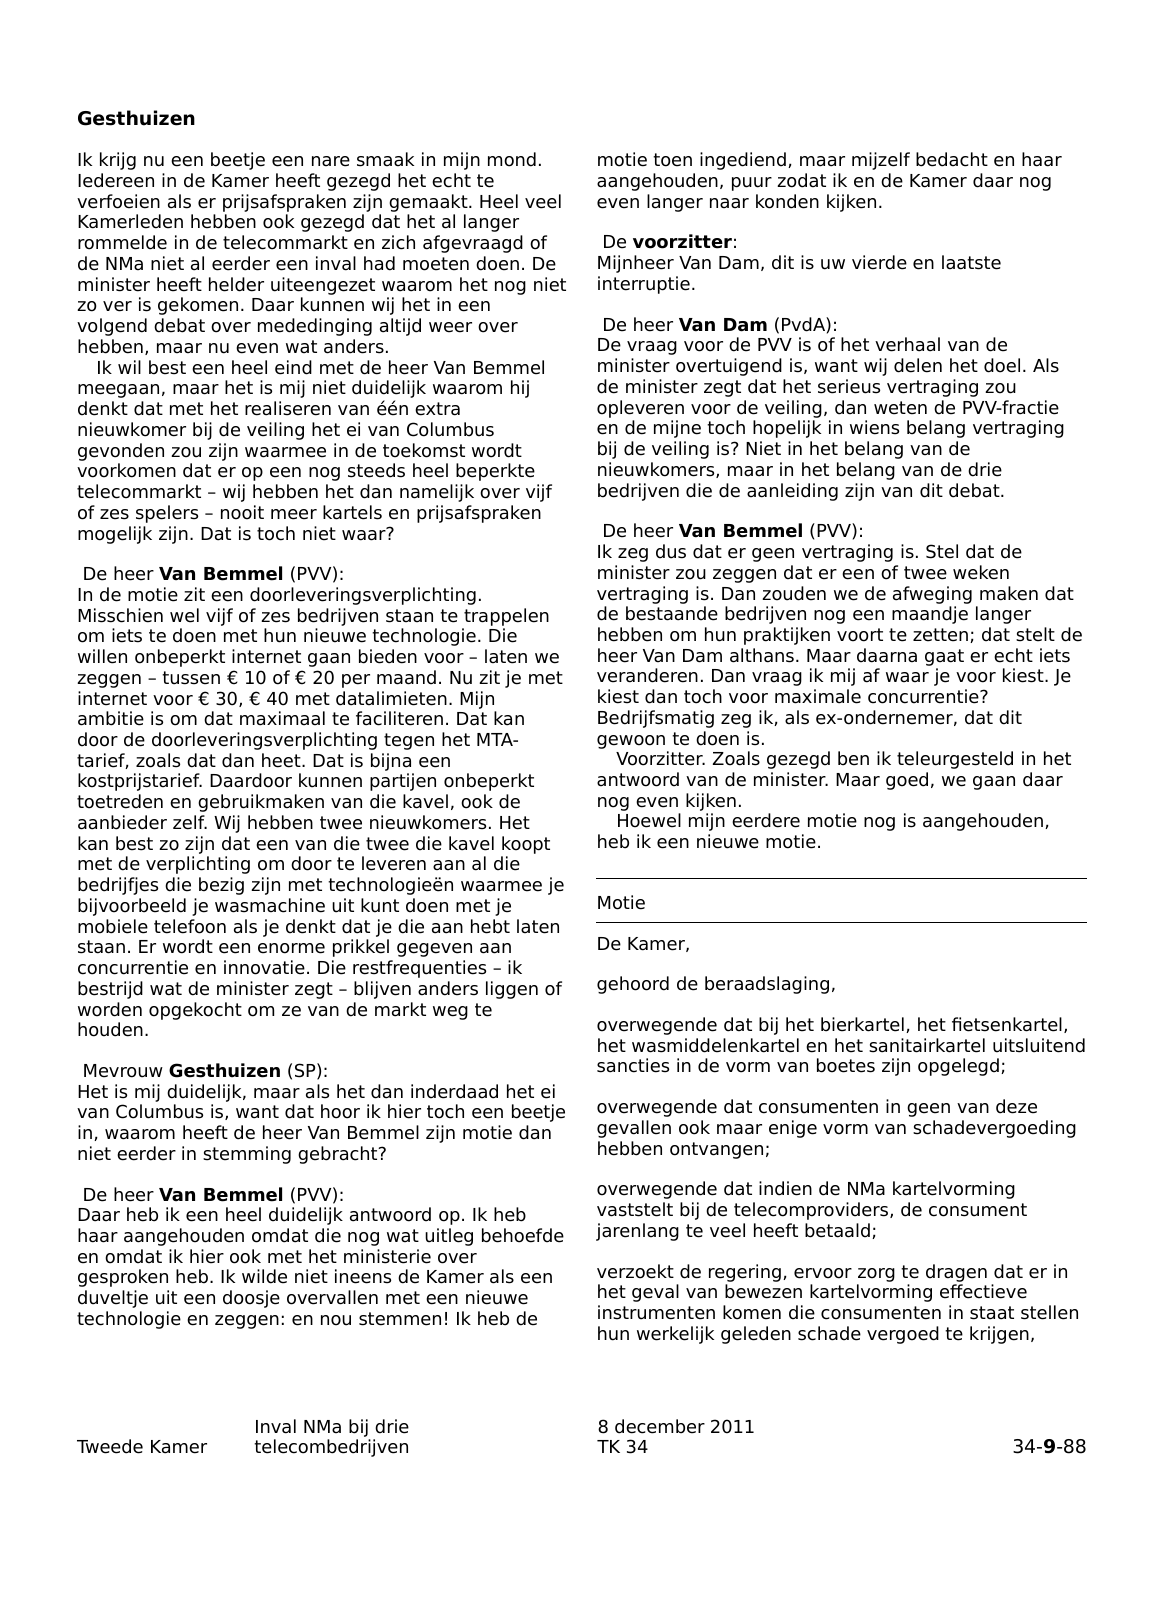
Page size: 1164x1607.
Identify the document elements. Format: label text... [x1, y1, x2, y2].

text overwegende dat indien de NMa kartelvorming vaststelt bij de telecomproviders, de consument jarenlang te veel heeft betaald; [596, 1179, 1087, 1241]
text Voorzitter. Zoals gezegd ben ik teleurgesteld in het antwoord van de minister. Maar goed, we gaan daar nog even kijken. [596, 749, 1087, 811]
text De heer Van Bemmel (PVV): [596, 521, 1087, 542]
text Daar heb ik een heel duidelijk antwoord op. Ik heb haar aangehouden omdat die nog wat uitleg behoefde en omdat ik hier ook met het ministerie over gesproken heb. Ik wilde niet ineens de Kamer als een duveltje uit een doosje overvallen met een nieuwe technologie en zeggen: en nou stemmen! Ik heb de [77, 1205, 567, 1329]
text De heer Van Bemmel (PVV): [77, 564, 567, 585]
text De vraag voor de PVV is of het verhaal van de minister overtuigend is, want wij delen het doel. Als de minister zegt dat het serieus vertraging zou opleveren voor de veiling, dan weten de PVV-fractie en de mijne toch hopelijk in wiens belang vertraging bij de veiling is? Niet in het belang van de nieuwkomers, maar in het belang van de drie bedrijven die de aanleiding zijn van dit debat. [596, 335, 1087, 501]
text De heer Van Dam (PvdA): [596, 314, 1087, 335]
text Ik zeg dus dat er geen vertraging is. Stel dat de minister zou zeggen dat er een of twee weken vertraging is. Dan zouden we de afweging maken dat de bestaande bedrijven nog een maandje langer hebben om hun praktijken voort te zetten; dat stelt de heer Van Dam althans. Maar daarna gaat er echt iets veranderen. Dan vraag ik mij af waar je voor kiest. Je kiest dan toch voor maximale concurrentie? Bedrijfsmatig zeg ik, als ex-ondernemer, dat dit gewoon te doen is. [596, 542, 1087, 749]
text overwegende dat consumenten in geen van deze gevallen ook maar enige vorm van schadevergoeding hebben ontvangen; [596, 1097, 1087, 1159]
text Ik krijg nu een beetje een nare smaak in mijn mond. Iedereen in de Kamer heeft gezegd het echt te verfoeien als er prijsafspraken zijn gemaakt. Heel veel Kamerleden hebben ook gezegd dat het al langer rommelde in de telecommarkt en zich afgevraagd of de NMa niet al eerder een inval had moeten doen. De minister heeft helder uiteengezet waarom het nog niet zo ver is gekomen. Daar kunnen wij het in een volgend debat over mededinging altijd weer over hebben, maar nu even wat anders. [77, 150, 567, 357]
text Mijnheer Van Dam, dit is uw vierde en laatste interruptie. [596, 253, 1087, 294]
text Motie [596, 893, 1087, 913]
text De voorzitter: [596, 232, 1087, 253]
text De Kamer, [596, 933, 1087, 954]
text De heer Van Bemmel (PVV): [77, 1184, 567, 1205]
text Hoewel mijn eerdere motie nog is aangehouden, heb ik een nieuwe motie. [596, 811, 1087, 853]
text gehoord de beraadslaging, [596, 974, 1087, 995]
text Ik wil best een heel eind met de heer Van Bemmel meegaan, maar het is mij niet duidelijk waarom hij denkt dat met het realiseren van één extra nieuwkomer bij de veiling het ei van Columbus gevonden zou zijn waarmee in de toekomst wordt voorkomen dat er op een nog steeds heel beperkte telecommarkt – wij hebben het dan namelijk over vijf of zes spelers – nooit meer kartels en prijsafspraken mogelijk zijn. Dat is toch niet waar? [77, 357, 567, 544]
text Het is mij duidelijk, maar als het dan inderdaad het ei van Columbus is, want dat hoor ik hier toch een beetje in, waarom heeft de heer Van Bemmel zijn motie dan niet eerder in stemming gebracht? [77, 1082, 567, 1164]
text verzoekt de regering, ervoor zorg te dragen dat er in het geval van bewezen kartelvorming effectieve instrumenten komen die consumenten in staat stellen hun werkelijk geleden schade vergoed te krijgen, [596, 1261, 1087, 1344]
text In de motie zit een doorleveringsverplichting. Misschien wel vijf of zes bedrijven staan te trappelen om iets te doen met hun nieuwe technologie. Die willen onbeperkt internet gaan bieden voor – laten we zeggen – tussen € 10 of € 20 per maand. Nu zit je met internet voor € 30, € 40 met datalimieten. Mijn ambitie is om dat maximaal te faciliteren. Dat kan door de doorleveringsverplichting tegen het MTA-tarief, zoals dat dan heet. Dat is bijna een kostprijstarief. Daardoor kunnen partijen onbeperkt toetreden en gebruikmaken van die kavel, ook de aanbieder zelf. Wij hebben twee nieuwkomers. Het kan best zo zijn dat een van die twee die kavel koopt met de verplichting om door te leveren aan al die bedrijfjes die bezig zijn met technologieën waarmee je bijvoorbeeld je wasmachine uit kunt doen met je mobiele telefoon als je denkt dat je die aan hebt laten staan. Er wordt een enorme prikkel gegeven aan concurrentie en innovatie. Die restfrequenties – ik bestrijd wat de minister zegt – blijven anders liggen of worden opgekocht om ze van de markt weg te houden. [77, 585, 567, 1041]
text overwegende dat bij het bierkartel, het fietsenkartel, het wasmiddelenkartel en het sanitairkartel uitsluitend sancties in de vorm van boetes zijn opgelegd; [596, 1015, 1087, 1077]
text motie toen ingediend, maar mijzelf bedacht en haar aangehouden, puur zodat ik en de Kamer daar nog even langer naar konden kijken. [596, 150, 1087, 212]
text Mevrouw Gesthuizen (SP): [77, 1061, 567, 1082]
